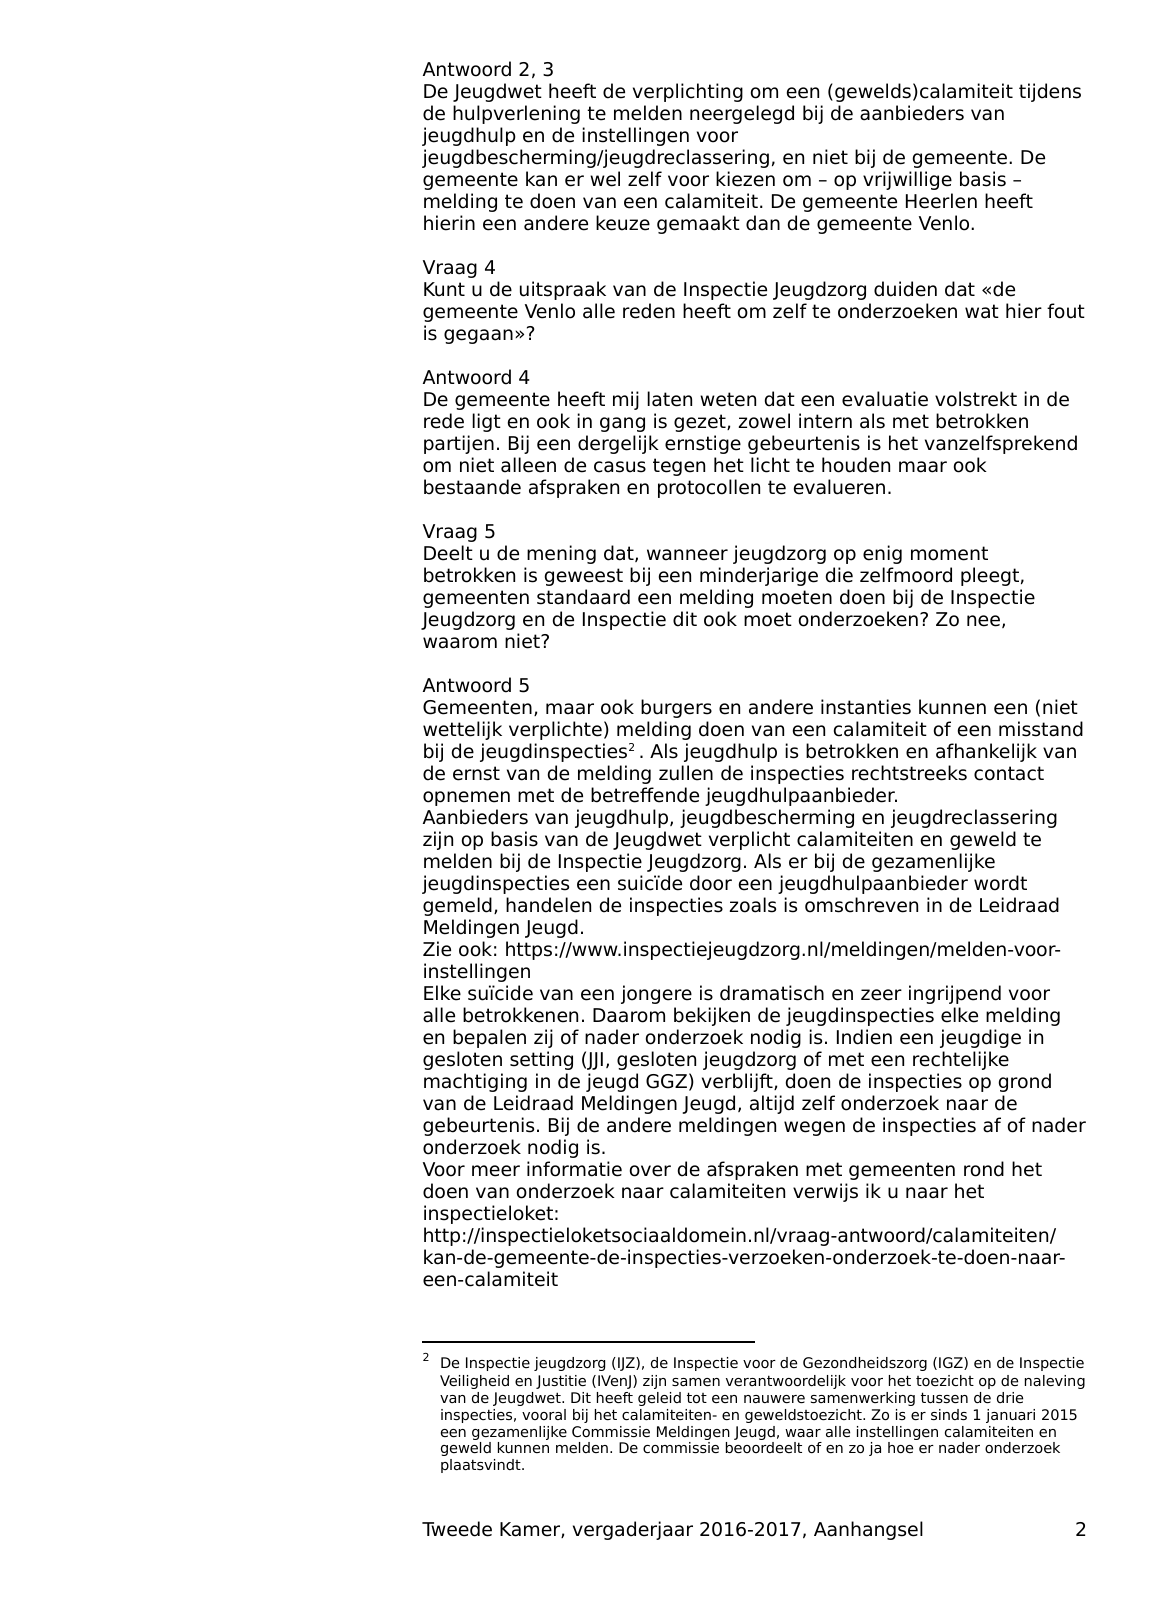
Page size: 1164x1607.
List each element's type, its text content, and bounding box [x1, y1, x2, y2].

text Vraag 5 [422, 521, 1087, 543]
text Antwoord 4 [422, 367, 1087, 389]
text De gemeente heeft mij laten weten dat een evaluatie volstrekt in de rede ligt en ook in gang is gezet, zowel intern als met betrokken partijen. Bij een dergelijk ernstige gebeurtenis is het vanzelfsprekend om niet alleen de casus tegen het licht te houden maar ook bestaande afspraken en protocollen te evalueren. [422, 389, 1087, 499]
text Kunt u de uitspraak van de Inspectie Jeugdzorg duiden dat «de gemeente Venlo alle reden heeft om zelf te onderzoeken wat hier fout is gegaan»? [422, 279, 1087, 345]
text Gemeenten, maar ook burgers en andere instanties kunnen een (niet wettelijk verplichte) melding doen van een calamiteit of een misstand bij de jeugdinspecties. Als jeugdhulp is betrokken en afhankelijk van de ernst van de melding zullen de inspecties rechtstreeks contact opnemen met de betreffende jeugdhulpaanbieder. [422, 697, 1087, 807]
text Voor meer informatie over de afspraken met gemeenten rond het doen van onderzoek naar calamiteiten verwijs ik u naar het inspectieloket: [422, 1159, 1087, 1225]
text De Jeugdwet heeft de verplichting om een (gewelds)calamiteit tijdens de hulpverlening te melden neergelegd bij de aanbieders van jeugdhulp en de instellingen voor jeugdbescherming/jeugdreclassering, en niet bij de gemeente. De gemeente kan er wel zelf voor kiezen om – op vrijwillige basis – melding te doen van een calamiteit. De gemeente Heerlen heeft hierin een andere keuze gemaakt dan de gemeente Venlo. [422, 81, 1087, 235]
text Elke suïcide van een jongere is dramatisch en zeer ingrijpend voor alle betrokkenen. Daarom bekijken de jeugdinspecties elke melding en bepalen zij of nader onderzoek nodig is. Indien een jeugdige in gesloten setting (JJI, gesloten jeugdzorg of met een rechtelijke machtiging in de jeugd GGZ) verblijft, doen de inspecties op grond van de Leidraad Meldingen Jeugd, altijd zelf onderzoek naar de gebeurtenis. Bij de andere meldingen wegen de inspecties af of nader onderzoek nodig is. [422, 983, 1087, 1159]
text Deelt u de mening dat, wanneer jeugdzorg op enig moment betrokken is geweest bij een minderjarige die zelfmoord pleegt, gemeenten standaard een melding moeten doen bij de Inspectie Jeugdzorg en de Inspectie dit ook moet onderzoeken? Zo nee, waarom niet? [422, 543, 1087, 653]
text Zie ook: https://www.inspectiejeugdzorg.nl/meldingen/melden-voor-instellingen [422, 939, 1087, 983]
text Aanbieders van jeugdhulp, jeugdbescherming en jeugdreclassering zijn op basis van de Jeugdwet verplicht calamiteiten en geweld te melden bij de Inspectie Jeugdzorg. Als er bij de gezamenlijke jeugdinspecties een suicïde door een jeugdhulpaanbieder wordt gemeld, handelen de inspecties zoals is omschreven in de Leidraad Meldingen Jeugd. [422, 807, 1087, 939]
text Antwoord 5 [422, 675, 1087, 697]
text http://inspectieloketsociaaldomein.nl/vraag-antwoord/calamiteiten/kan-de-gemeente-de-inspecties-verzoeken-onderzoek-te-doen-naar-een-calamiteit [422, 1225, 1087, 1291]
text De Inspectie jeugdzorg (IJZ), de Inspectie voor de Gezondheidszorg (IGZ) en de Inspectie Veiligheid en Justitie (IVenJ) zijn samen verantwoordelijk voor het toezicht op de naleving van de Jeugdwet. Dit heeft geleid tot een nauwere samenwerking tussen de drie inspecties, vooral bij het calamiteiten- en geweldstoezicht. Zo is er sinds 1 januari 2015 een gezamenlijke Commissie Meldingen Jeugd, waar alle instellingen calamiteiten en geweld kunnen melden. De commissie beoordeelt of en zo ja hoe er nader onderzoek plaatsvindt. [422, 1351, 1087, 1474]
text Vraag 4 [422, 257, 1087, 279]
text Antwoord 2, 3 [422, 59, 1087, 81]
